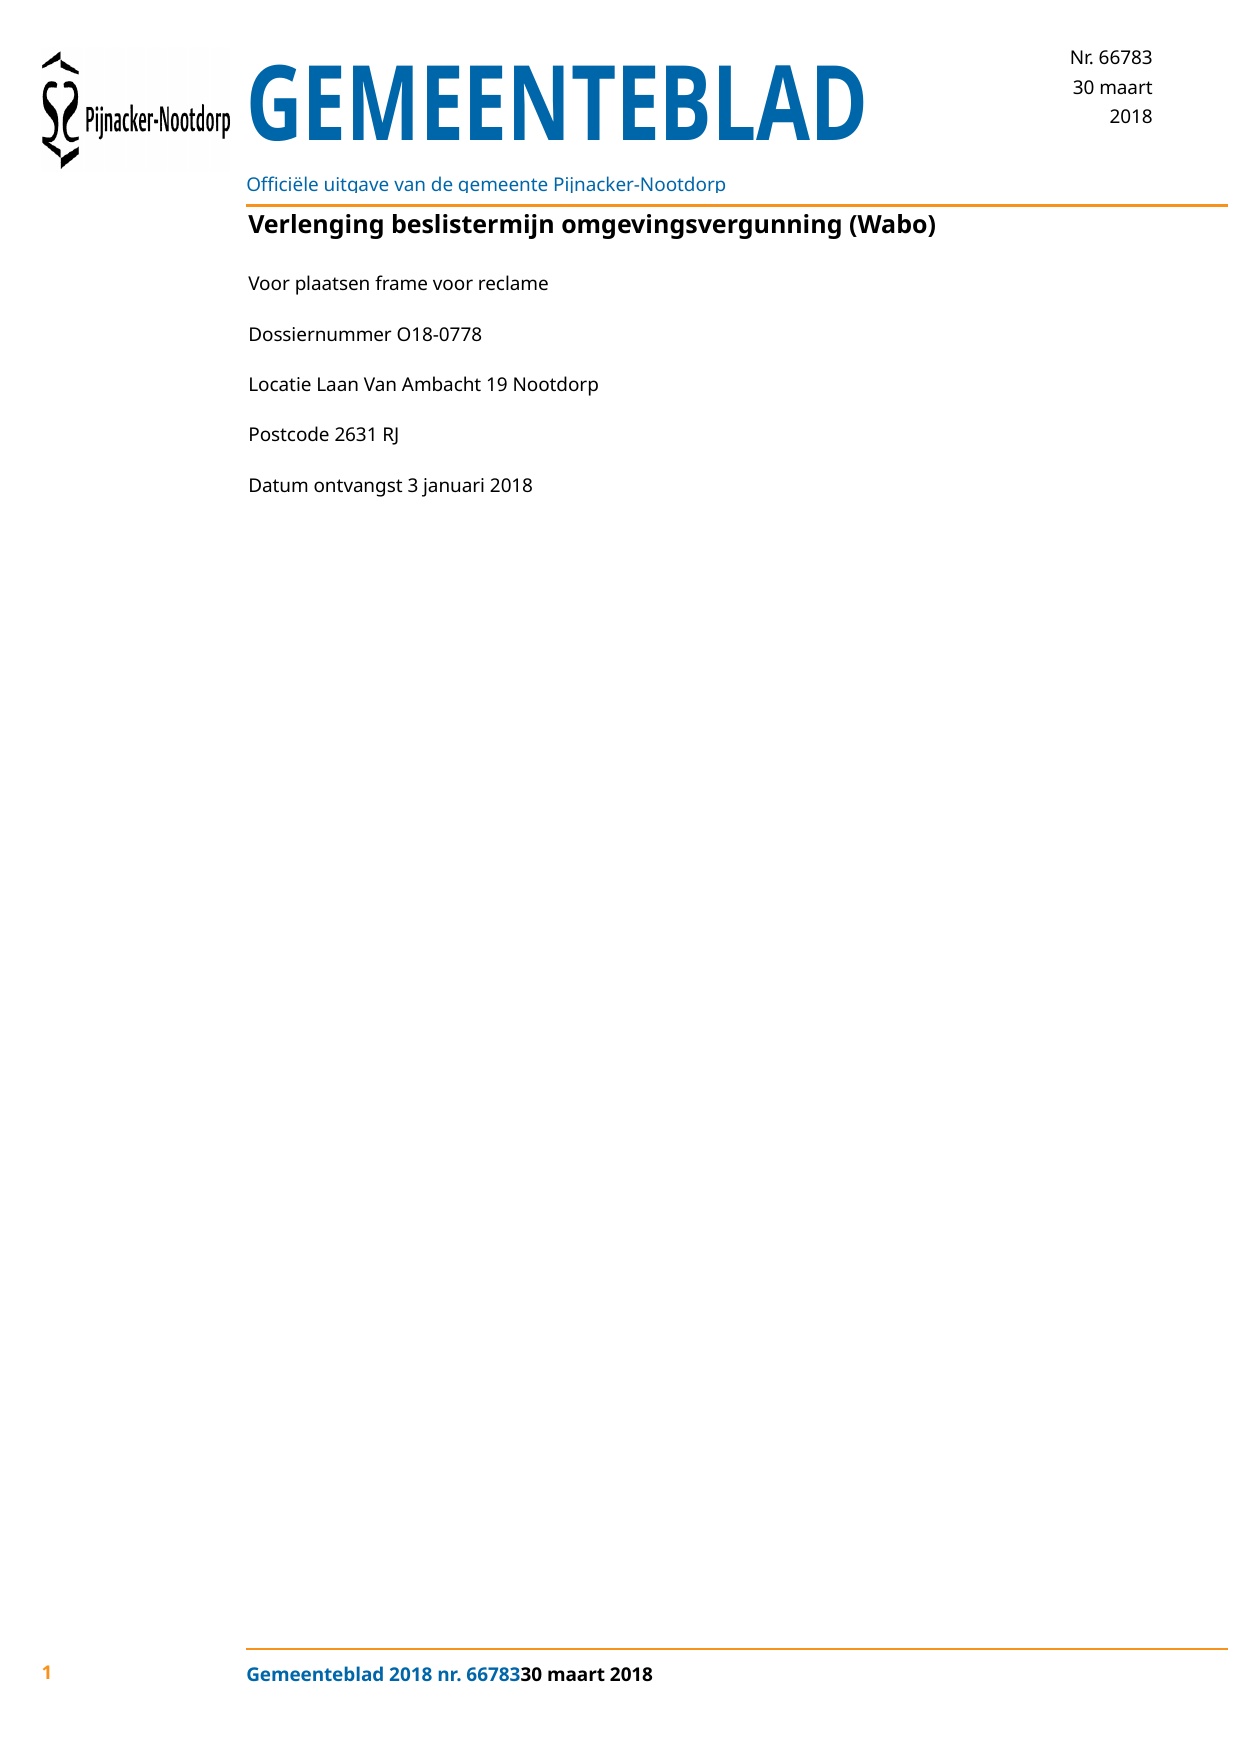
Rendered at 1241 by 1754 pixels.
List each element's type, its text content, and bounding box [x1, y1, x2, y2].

text Voor plaatsen frame voor reclame [248, 270, 1152, 296]
text Postcode 2631 RJ [248, 422, 1152, 447]
picture [41, 47, 231, 172]
text Dossiernummer O18-0778 [248, 321, 1152, 346]
text Locatie Laan Van Ambacht 19 Nootdorp [248, 371, 1152, 397]
text Datum ontvangst 3 januari 2018 [248, 472, 1152, 498]
text Verlenging beslistermijn omgevingsvergunning (Wabo) [248, 207, 1152, 241]
